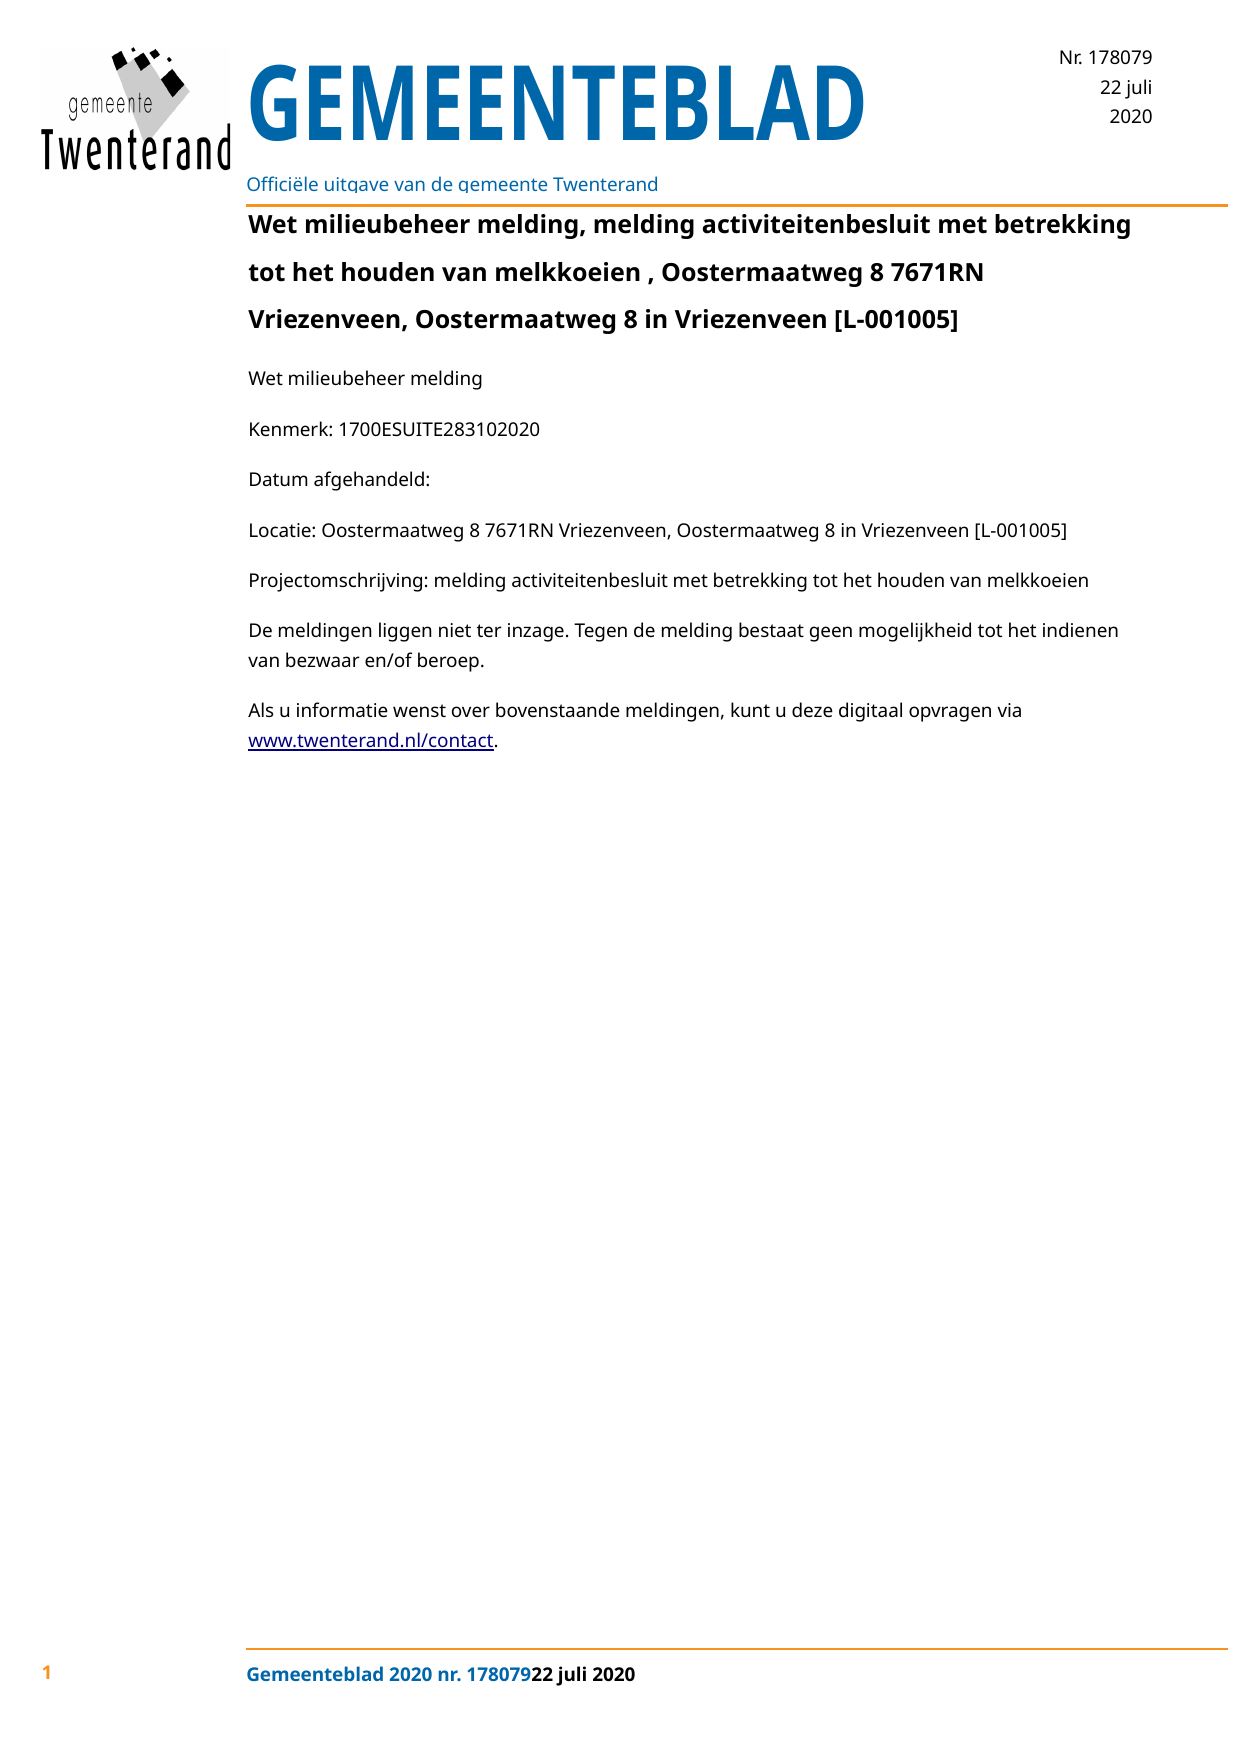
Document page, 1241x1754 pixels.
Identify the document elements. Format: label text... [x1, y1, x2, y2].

text Wet milieubeheer melding [248, 366, 1152, 391]
text Locatie: Oostermaatweg 8 7671RN Vriezenveen, Oostermaatweg 8 in Vriezenveen [L-001005] [248, 517, 1152, 542]
text Wet milieubeheer melding, melding activiteitenbesluit met betrekking tot het houden van melkkoeien , Oostermaatweg 8 7671RN Vriezenveen, Oostermaatweg 8 in Vriezenveen [L-001005] [248, 207, 1152, 336]
text De meldingen liggen niet ter inzage. Tegen de melding bestaat geen mogelijkheid tot het indienen van bezwaar en/of beroep. [248, 618, 1152, 673]
text Projectomschrijving: melding activiteitenbesluit met betrekking tot het houden van melkkoeien [248, 567, 1152, 593]
text Kenmerk: 1700ESUITE283102020 [248, 416, 1152, 442]
picture [41, 47, 231, 172]
text Als u informatie wenst over bovenstaande meldingen, kunt u deze digitaal opvragen via www.twenterand.nl/contact. [248, 698, 1152, 753]
text Datum afgehandeld: [248, 466, 1152, 492]
